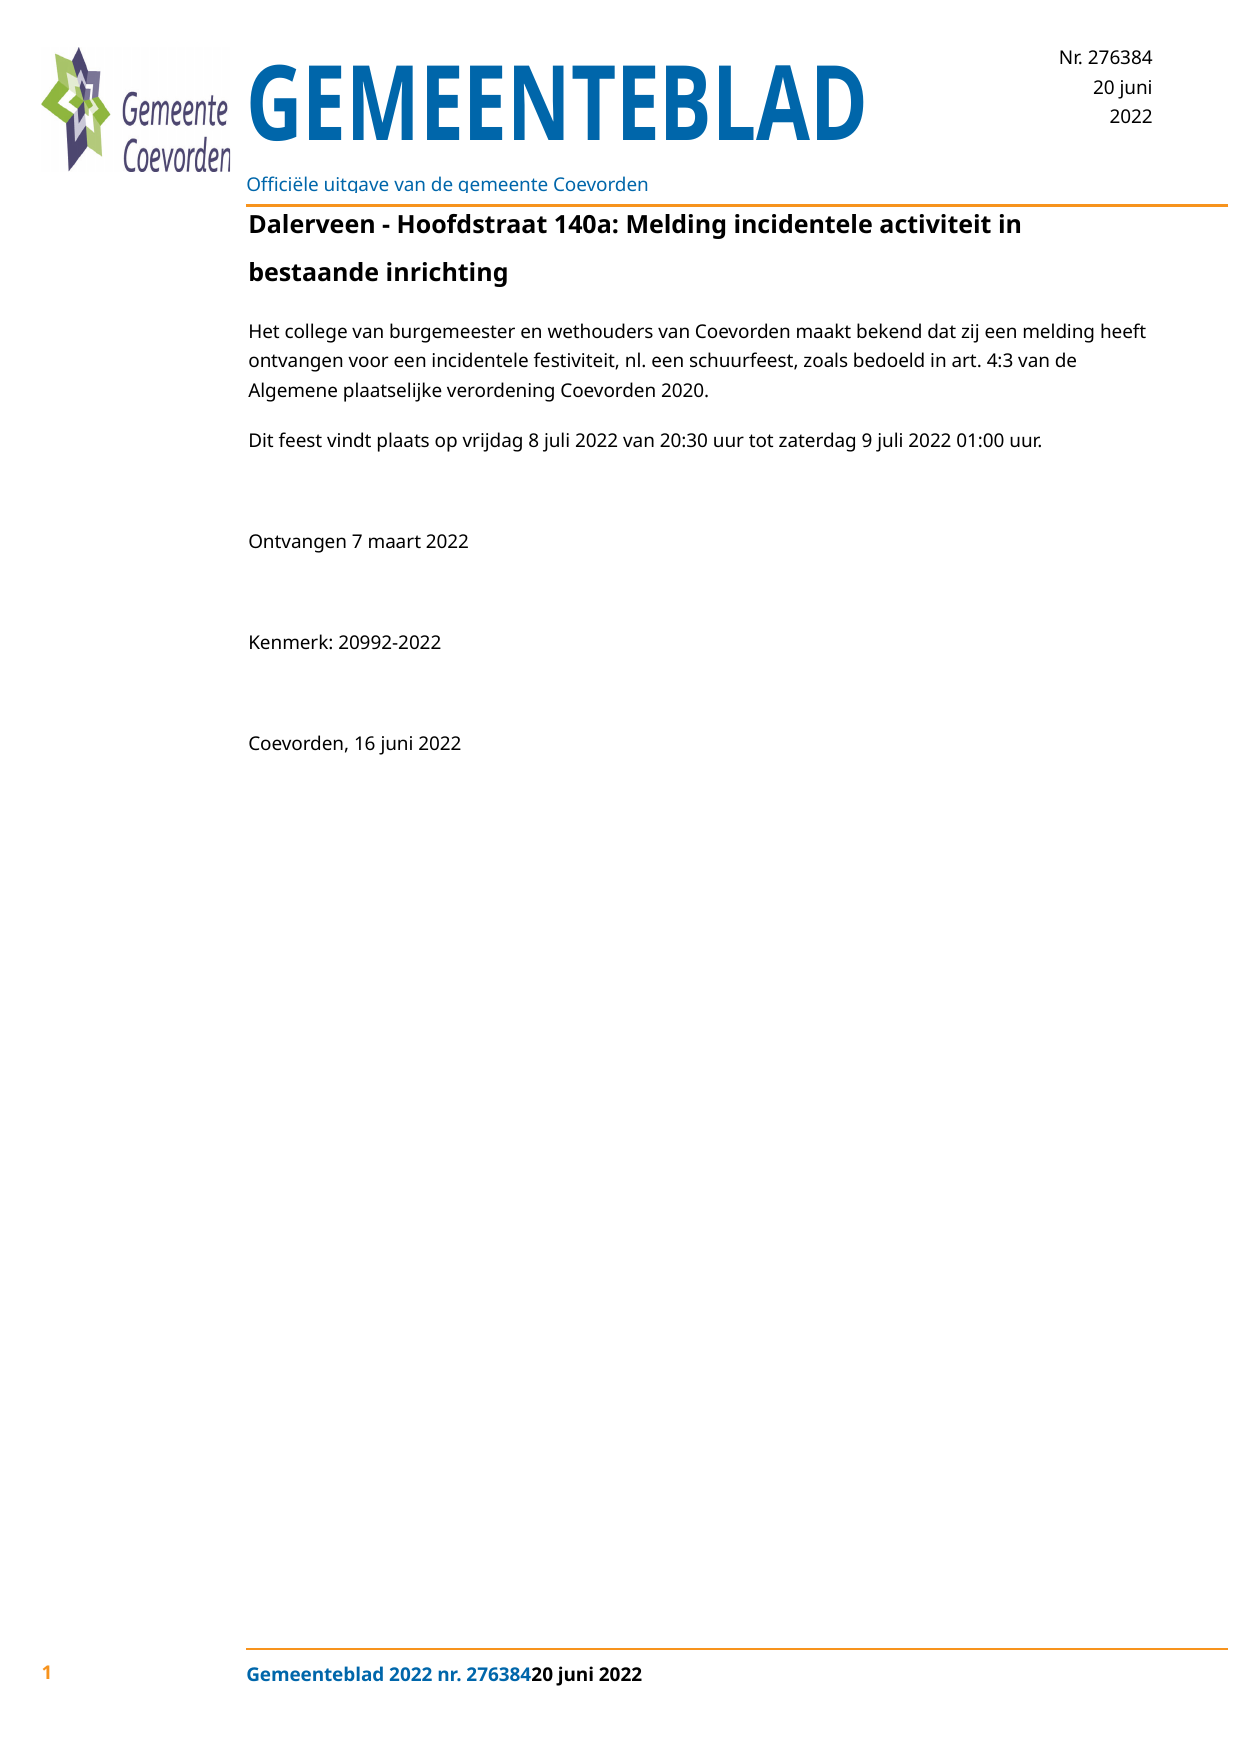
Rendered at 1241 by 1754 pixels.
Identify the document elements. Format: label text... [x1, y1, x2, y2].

text Coevorden, 16 juni 2022 [248, 730, 1152, 756]
picture [41, 47, 231, 172]
text Kenmerk: 20992-2022 [248, 629, 1152, 655]
text Het college van burgemeester en wethouders van Coevorden maakt bekend dat zij een melding heeft ontvangen voor een incidentele festiviteit, nl. een schuurfeest, zoals bedoeld in art. 4:3 van de Algemene plaatselijke verordening Coevorden 2020. [248, 318, 1152, 403]
text Dalerveen - Hoofdstraat 140a: Melding incidentele activiteit in bestaande inrichting [248, 207, 1152, 288]
text Ontvangen 7 maart 2022 [248, 528, 1152, 554]
text Dit feest vindt plaats op vrijdag 8 juli 2022 van 20:30 uur tot zaterdag 9 juli 2022 01:00 uur. [248, 427, 1152, 453]
